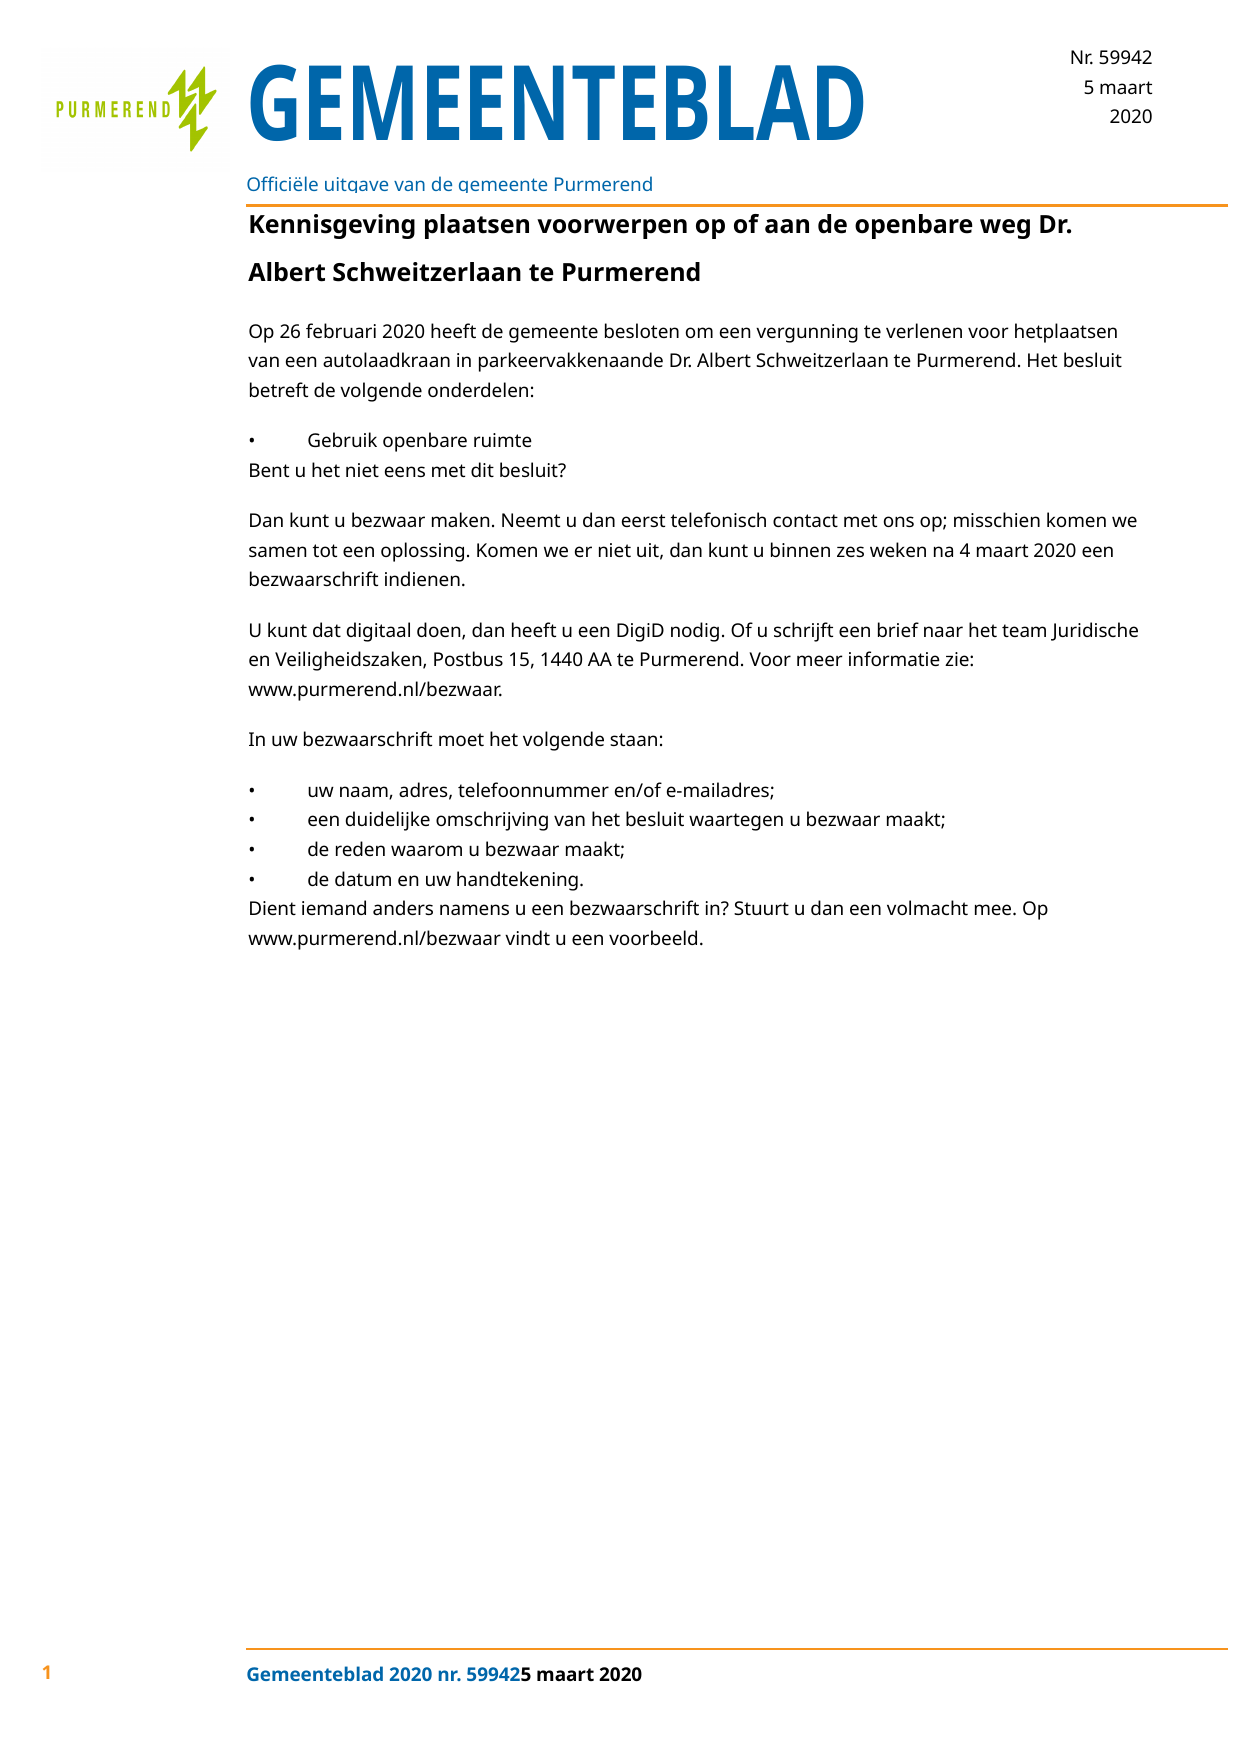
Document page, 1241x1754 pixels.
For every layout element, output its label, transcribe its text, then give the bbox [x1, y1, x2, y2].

text U kunt dat digitaal doen, dan heeft u een DigiD nodig. Of u schrijft een brief naar het team Juridische en Veiligheidszaken, Postbus 15, 1440 AA te Purmerend. Voor meer informatie zie: www.purmerend.nl/bezwaar. [248, 617, 1152, 702]
list een duidelijke omschrijving van het besluit waartegen u bezwaar maakt; [248, 807, 1152, 832]
list Gebruik openbare ruimte [248, 427, 1152, 453]
text In uw bezwaarschrift moet het volgende staan: [248, 727, 1152, 752]
text Op 26 februari 2020 heeft de gemeente besloten om een vergunning te verlenen voor hetplaatsen van een autolaadkraan in parkeervakkenaande Dr. Albert Schweitzerlaan te Purmerend. Het besluit betreft de volgende onderdelen: [248, 318, 1152, 403]
picture [41, 47, 231, 172]
text Kennisgeving plaatsen voorwerpen op of aan de openbare weg Dr. Albert Schweitzerlaan te Purmerend [248, 207, 1152, 288]
text Bent u het niet eens met dit besluit? [248, 457, 1152, 483]
list uw naam, adres, telefoonnummer en/of e-mailadres; [248, 777, 1152, 803]
text Dan kunt u bezwaar maken. Neemt u dan eerst telefonisch contact met ons op; misschien komen we samen tot een oplossing. Komen we er niet uit, dan kunt u binnen zes weken na 4 maart 2020 een bezwaarschrift indienen. [248, 507, 1152, 592]
text Dient iemand anders namens u een bezwaarschrift in? Stuurt u dan een volmacht mee. Op www.purmerend.nl/bezwaar vindt u een voorbeeld. [248, 895, 1152, 951]
list de datum en uw handtekening. [248, 866, 1152, 892]
list de reden waarom u bezwaar maakt; [248, 836, 1152, 862]
